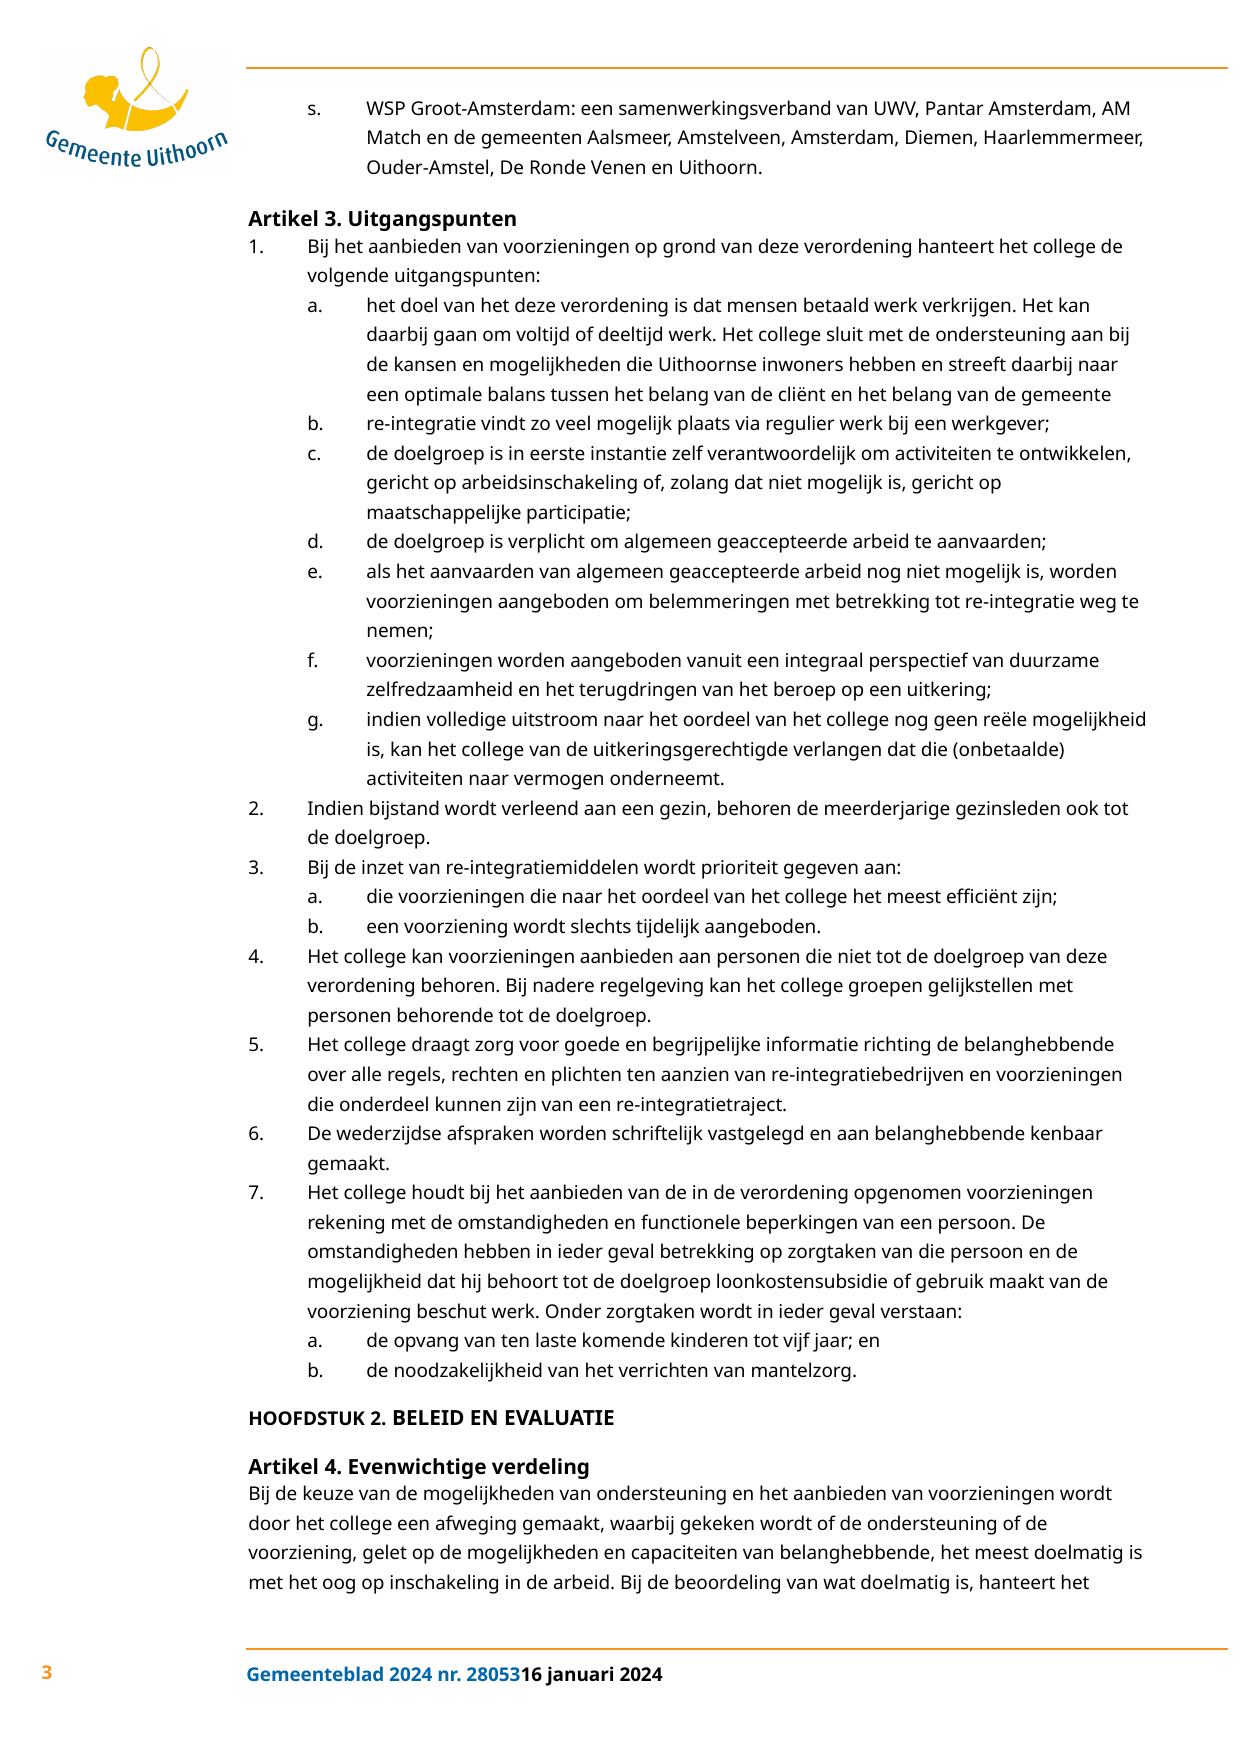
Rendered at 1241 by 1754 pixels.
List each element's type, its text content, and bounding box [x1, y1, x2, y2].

list WSP Groot-Amsterdam: een samenwerkingsverband van UWV, Pantar Amsterdam, AM Match en de gemeenten Aalsmeer, Amstelveen, Amsterdam, Diemen, Haarlemmermeer, Ouder-Amstel, De Ronde Venen en Uithoorn. [307, 95, 1152, 180]
text HOOFDSTUK 2. BELEID EN EVALUATIE [248, 1403, 1152, 1431]
picture [41, 47, 231, 172]
text Bij de keuze van de mogelijkheden van ondersteuning en het aanbieden van voorzieningen wordt door het college een afweging gemaakt, waarbij gekeken wordt of de ondersteuning of de voorziening, gelet op de mogelijkheden en capaciteiten van belanghebbende, het meest doelmatig is met het oog op inschakeling in de arbeid. Bij de beoordeling van wat doelmatig is, hanteert het [248, 1480, 1152, 1595]
list Het college houdt bij het aanbieden van de in de verordening opgenomen voorzieningen rekening met de omstandigheden en functionele beperkingen van een persoon. De omstandigheden hebben in ieder geval betrekking op zorgtaken van die persoon en de mogelijkheid dat hij behoort tot de doelgroep loonkostensubsidie of gebruik maakt van de voorziening beschut werk. Onder zorgtaken wordt in ieder geval verstaan: [248, 1179, 1152, 1323]
list als het aanvaarden van algemeen geaccepteerde arbeid nog niet mogelijk is, worden voorzieningen aangeboden om belemmeringen met betrekking tot re-integratie weg te nemen; [307, 558, 1152, 643]
list De wederzijdse afspraken worden schriftelijk vastgelegd en aan belanghebbende kenbaar gemaakt. [248, 1120, 1152, 1176]
list Het college kan voorzieningen aanbieden aan personen die niet tot de doelgroep van deze verordening behoren. Bij nadere regelgeving kan het college groepen gelijkstellen met personen behorende tot de doelgroep. [248, 943, 1152, 1028]
list re-integratie vindt zo veel mogelijk plaats via regulier werk bij een werkgever; [307, 410, 1152, 436]
list Het college draagt zorg voor goede en begrijpelijke informatie richting de belanghebbende over alle regels, rechten en plichten ten aanzien van re-integratiebedrijven en voorzieningen die onderdeel kunnen zijn van een re-integratietraject. [248, 1032, 1152, 1116]
list de noodzakelijkheid van het verrichten van mantelzorg. [307, 1357, 1152, 1383]
list Indien bijstand wordt verleend aan een gezin, behoren de meerderjarige gezinsleden ook tot de doelgroep. [248, 795, 1152, 850]
list de opvang van ten laste komende kinderen tot vijf jaar; en [307, 1327, 1152, 1353]
list de doelgroep is in eerste instantie zelf verantwoordelijk om activiteiten te ontwikkelen, gericht op arbeidsinschakeling of, zolang dat niet mogelijk is, gericht op maatschappelijke participatie; [307, 440, 1152, 525]
list Bij de inzet van re-integratiemiddelen wordt prioriteit gegeven aan: [248, 854, 1152, 880]
list indien volledige uitstroom naar het oordeel van het college nog geen reële mogelijkheid is, kan het college van de uitkeringsgerechtigde verlangen dat die (onbetaalde) activiteiten naar vermogen onderneemt. [307, 706, 1152, 791]
list het doel van het deze verordening is dat mensen betaald werk verkrijgen. Het kan daarbij gaan om voltijd of deeltijd werk. Het college sluit met de ondersteuning aan bij de kansen en mogelijkheden die Uithoornse inwoners hebben en streeft daarbij naar een optimale balans tussen het belang van de cliënt en het belang van de gemeente [307, 292, 1152, 406]
list een voorziening wordt slechts tijdelijk aangeboden. [307, 913, 1152, 939]
list die voorzieningen die naar het oordeel van het college het meest efficiënt zijn; [307, 884, 1152, 909]
text Artikel 3. Uitgangspunten [248, 204, 1152, 233]
list de doelgroep is verplicht om algemeen geaccepteerde arbeid te aanvaarden; [307, 529, 1152, 554]
list Bij het aanbieden van voorzieningen op grond van deze verordening hanteert het college de volgende uitgangspunten: [248, 233, 1152, 288]
text Artikel 4. Evenwichtige verdeling [248, 1452, 1152, 1480]
list voorzieningen worden aangeboden vanuit een integraal perspectief van duurzame zelfredzaamheid en het terugdringen van het beroep op een uitkering; [307, 647, 1152, 702]
